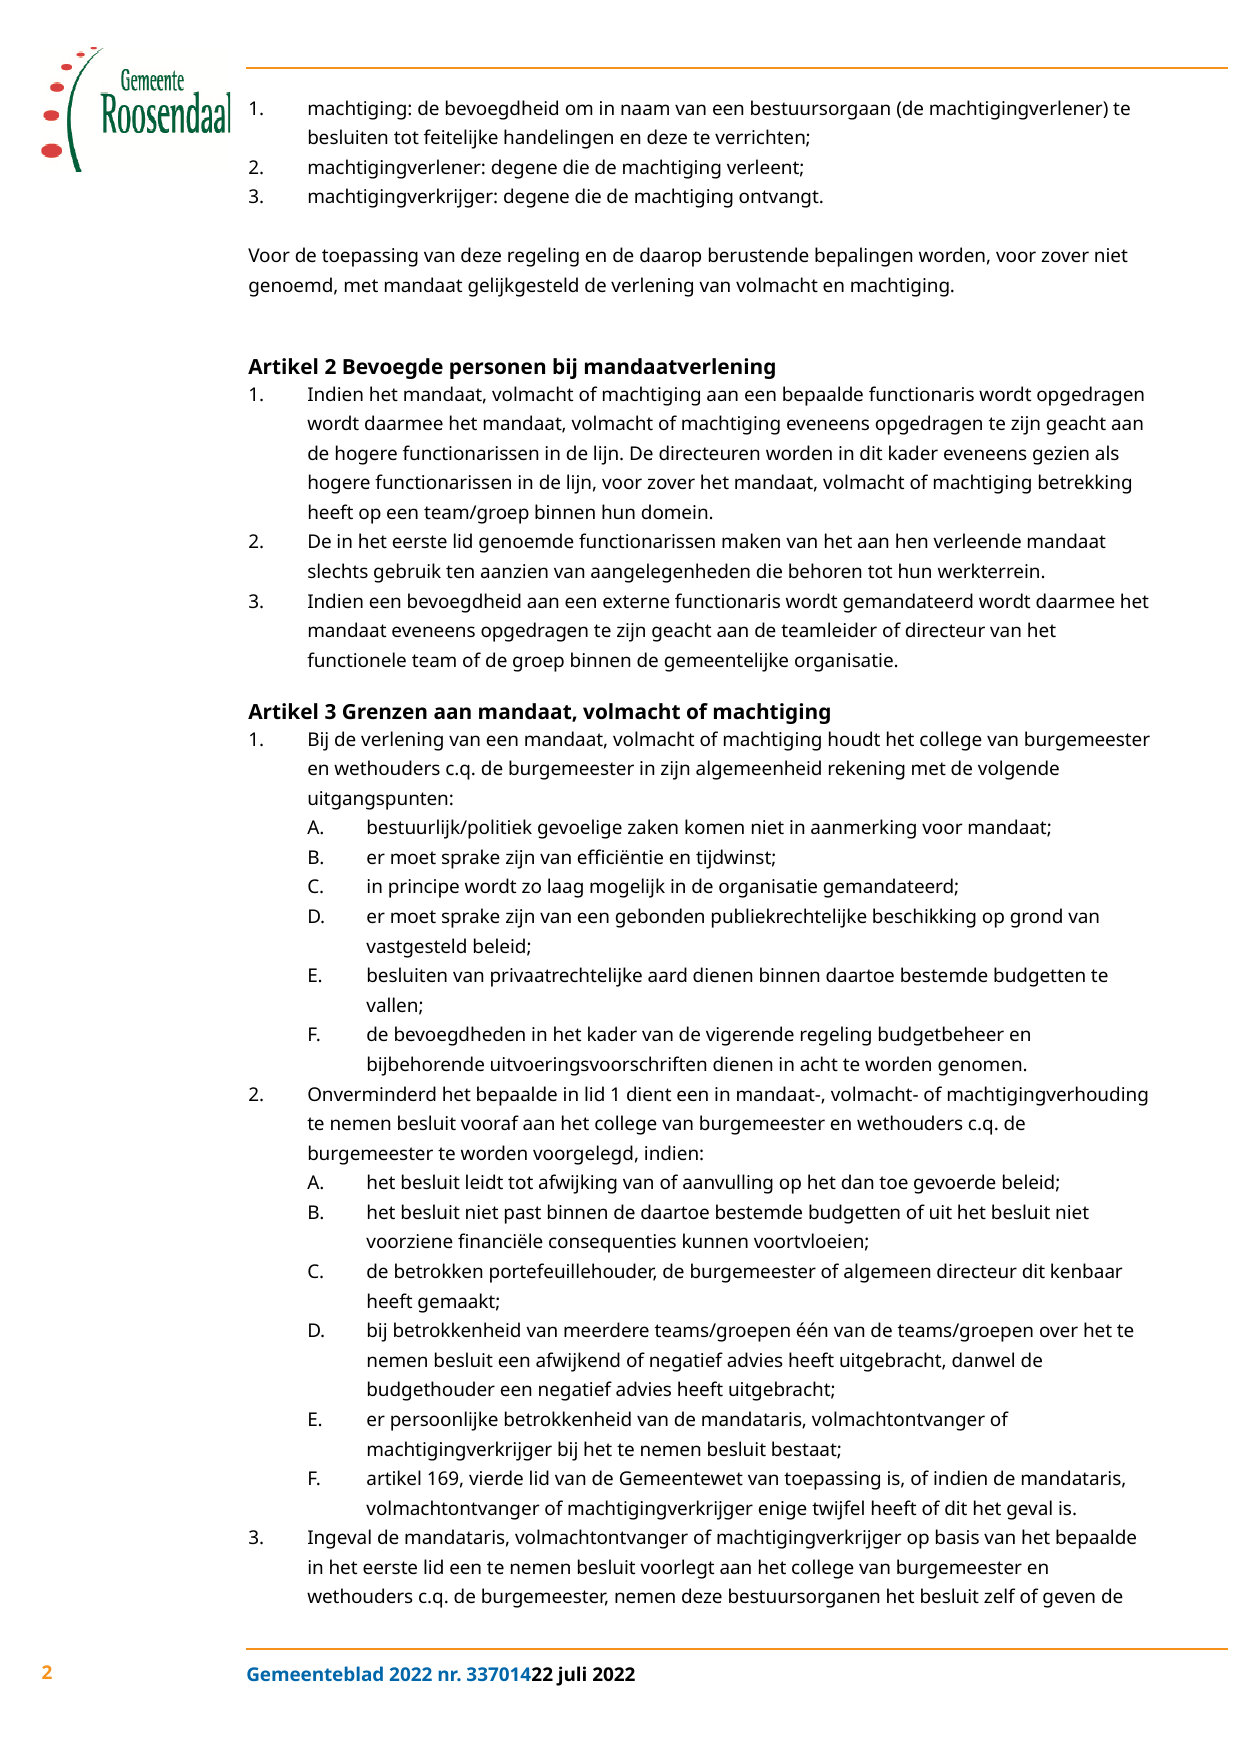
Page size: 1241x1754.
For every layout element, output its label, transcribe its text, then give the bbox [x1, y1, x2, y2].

list machtigingverkrijger: degene die de machtiging ontvangt. [248, 183, 1152, 209]
list De in het eerste lid genoemde functionarissen maken van het aan hen verleende mandaat slechts gebruik ten aanzien van aangelegenheden die behoren tot hun werkterrein. [248, 529, 1152, 584]
list de bevoegdheden in het kader van de vigerende regeling budgetbeheer en bijbehorende uitvoeringsvoorschriften dienen in acht te worden genomen. [307, 1022, 1152, 1077]
list het besluit leidt tot afwijking van of aanvulling op het dan toe gevoerde beleid; [307, 1169, 1152, 1195]
list Indien een bevoegdheid aan een externe functionaris wordt gemandateerd wordt daarmee het mandaat eveneens opgedragen te zijn geacht aan de teamleider of directeur van het functionele team of de groep binnen de gemeentelijke organisatie. [248, 588, 1152, 673]
list er moet sprake zijn van efficiëntie en tijdwinst; [307, 844, 1152, 870]
list in principe wordt zo laag mogelijk in de organisatie gemandateerd; [307, 874, 1152, 899]
list Indien het mandaat, volmacht of machtiging aan een bepaalde functionaris wordt opgedragen wordt daarmee het mandaat, volmacht of machtiging eveneens opgedragen te zijn geacht aan de hogere functionarissen in de lijn. De directeuren worden in dit kader eveneens gezien als hogere functionarissen in de lijn, voor zover het mandaat, volmacht of machtiging betrekking heeft op een team/groep binnen hun domein. [248, 381, 1152, 525]
list machtiging: de bevoegdheid om in naam van een bestuursorgaan (de machtigingverlener) te besluiten tot feitelijke handelingen en deze te verrichten; [248, 95, 1152, 150]
list de betrokken portefeuillehouder, de burgemeester of algemeen directeur dit kenbaar heeft gemaakt; [307, 1258, 1152, 1314]
text Voor de toepassing van deze regeling en de daarop berustende bepalingen worden, voor zover niet genoemd, met mandaat gelijkgesteld de verlening van volmacht en machtiging. [248, 243, 1152, 298]
list Onverminderd het bepaalde in lid 1 dient een in mandaat-, volmacht- of machtigingverhouding te nemen besluit vooraf aan het college van burgemeester en wethouders c.q. de burgemeester te worden voorgelegd, indien: [248, 1081, 1152, 1166]
list bestuurlijk/politiek gevoelige zaken komen niet in aanmerking voor mandaat; [307, 814, 1152, 840]
list artikel 169, vierde lid van de Gemeentewet van toepassing is, of indien de mandataris, volmachtontvanger of machtigingverkrijger enige twijfel heeft of dit het geval is. [307, 1465, 1152, 1521]
list bij betrokkenheid van meerdere teams/groepen één van de teams/groepen over het te nemen besluit een afwijkend of negatief advies heeft uitgebracht, danwel de budgethouder een negatief advies heeft uitgebracht; [307, 1317, 1152, 1402]
list er persoonlijke betrokkenheid van de mandataris, volmachtontvanger of machtigingverkrijger bij het te nemen besluit bestaat; [307, 1406, 1152, 1462]
list machtigingverlener: degene die de machtiging verleent; [248, 154, 1152, 180]
text Artikel 3 Grenzen aan mandaat, volmacht of machtiging [248, 697, 1152, 726]
list het besluit niet past binnen de daartoe bestemde budgetten of uit het besluit niet voorziene financiële consequenties kunnen voortvloeien; [307, 1199, 1152, 1254]
list besluiten van privaatrechtelijke aard dienen binnen daartoe bestemde budgetten te vallen; [307, 962, 1152, 1018]
list Bij de verlening van een mandaat, volmacht of machtiging houdt het college van burgemeester en wethouders c.q. de burgemeester in zijn algemeenheid rekening met de volgende uitgangspunten: [248, 726, 1152, 811]
picture [41, 47, 231, 172]
list er moet sprake zijn van een gebonden publiekrechtelijke beschikking op grond van vastgesteld beleid; [307, 903, 1152, 959]
text Artikel 2 Bevoegde personen bij mandaatverlening [248, 352, 1152, 381]
list Ingeval de mandataris, volmachtontvanger of machtigingverkrijger op basis van het bepaalde in het eerste lid een te nemen besluit voorlegt aan het college van burgemeester en wethouders c.q. de burgemeester, nemen deze bestuursorganen het besluit zelf of geven de [248, 1524, 1152, 1609]
